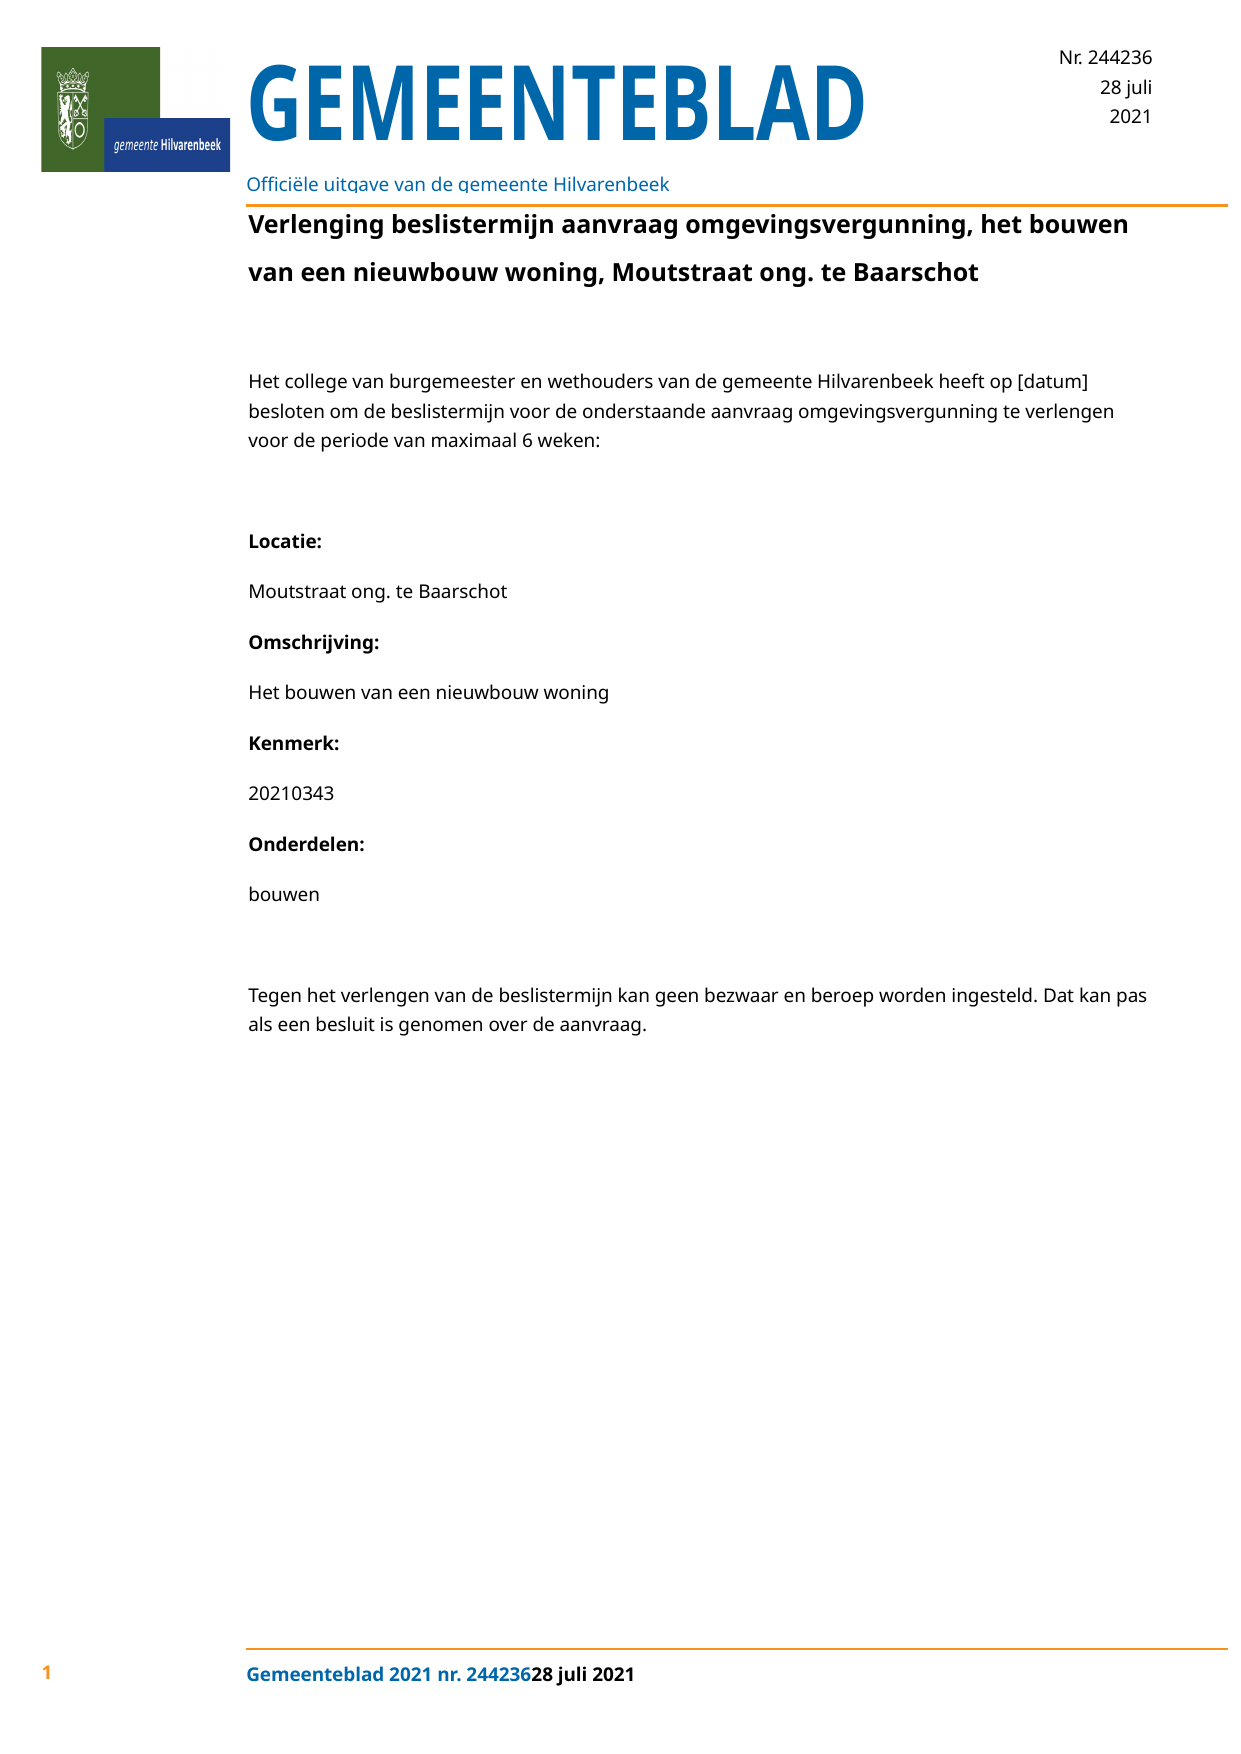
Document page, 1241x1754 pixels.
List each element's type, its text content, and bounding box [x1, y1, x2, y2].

text Omschrijving: [248, 629, 1152, 655]
text Het college van burgemeester en wethouders van de gemeente Hilvarenbeek heeft op [datum] besloten om de beslistermijn voor de onderstaande aanvraag omgevingsvergunning te verlengen voor de periode van maximaal 6 weken: [248, 368, 1152, 453]
text Locatie: [248, 528, 1152, 554]
picture [41, 47, 231, 172]
text Onderdelen: [248, 831, 1152, 857]
text Kenmerk: [248, 730, 1152, 756]
text 20210343 [248, 780, 1152, 806]
text Moutstraat ong. te Baarschot [248, 579, 1152, 604]
text Het bouwen van een nieuwbouw woning [248, 679, 1152, 705]
text Tegen het verlengen van de beslistermijn kan geen bezwaar en beroep worden ingesteld. Dat kan pas als een besluit is genomen over de aanvraag. [248, 982, 1152, 1037]
text Verlenging beslistermijn aanvraag omgevingsvergunning, het bouwen van een nieuwbouw woning, Moutstraat ong. te Baarschot [248, 207, 1152, 288]
text bouwen [248, 881, 1152, 907]
